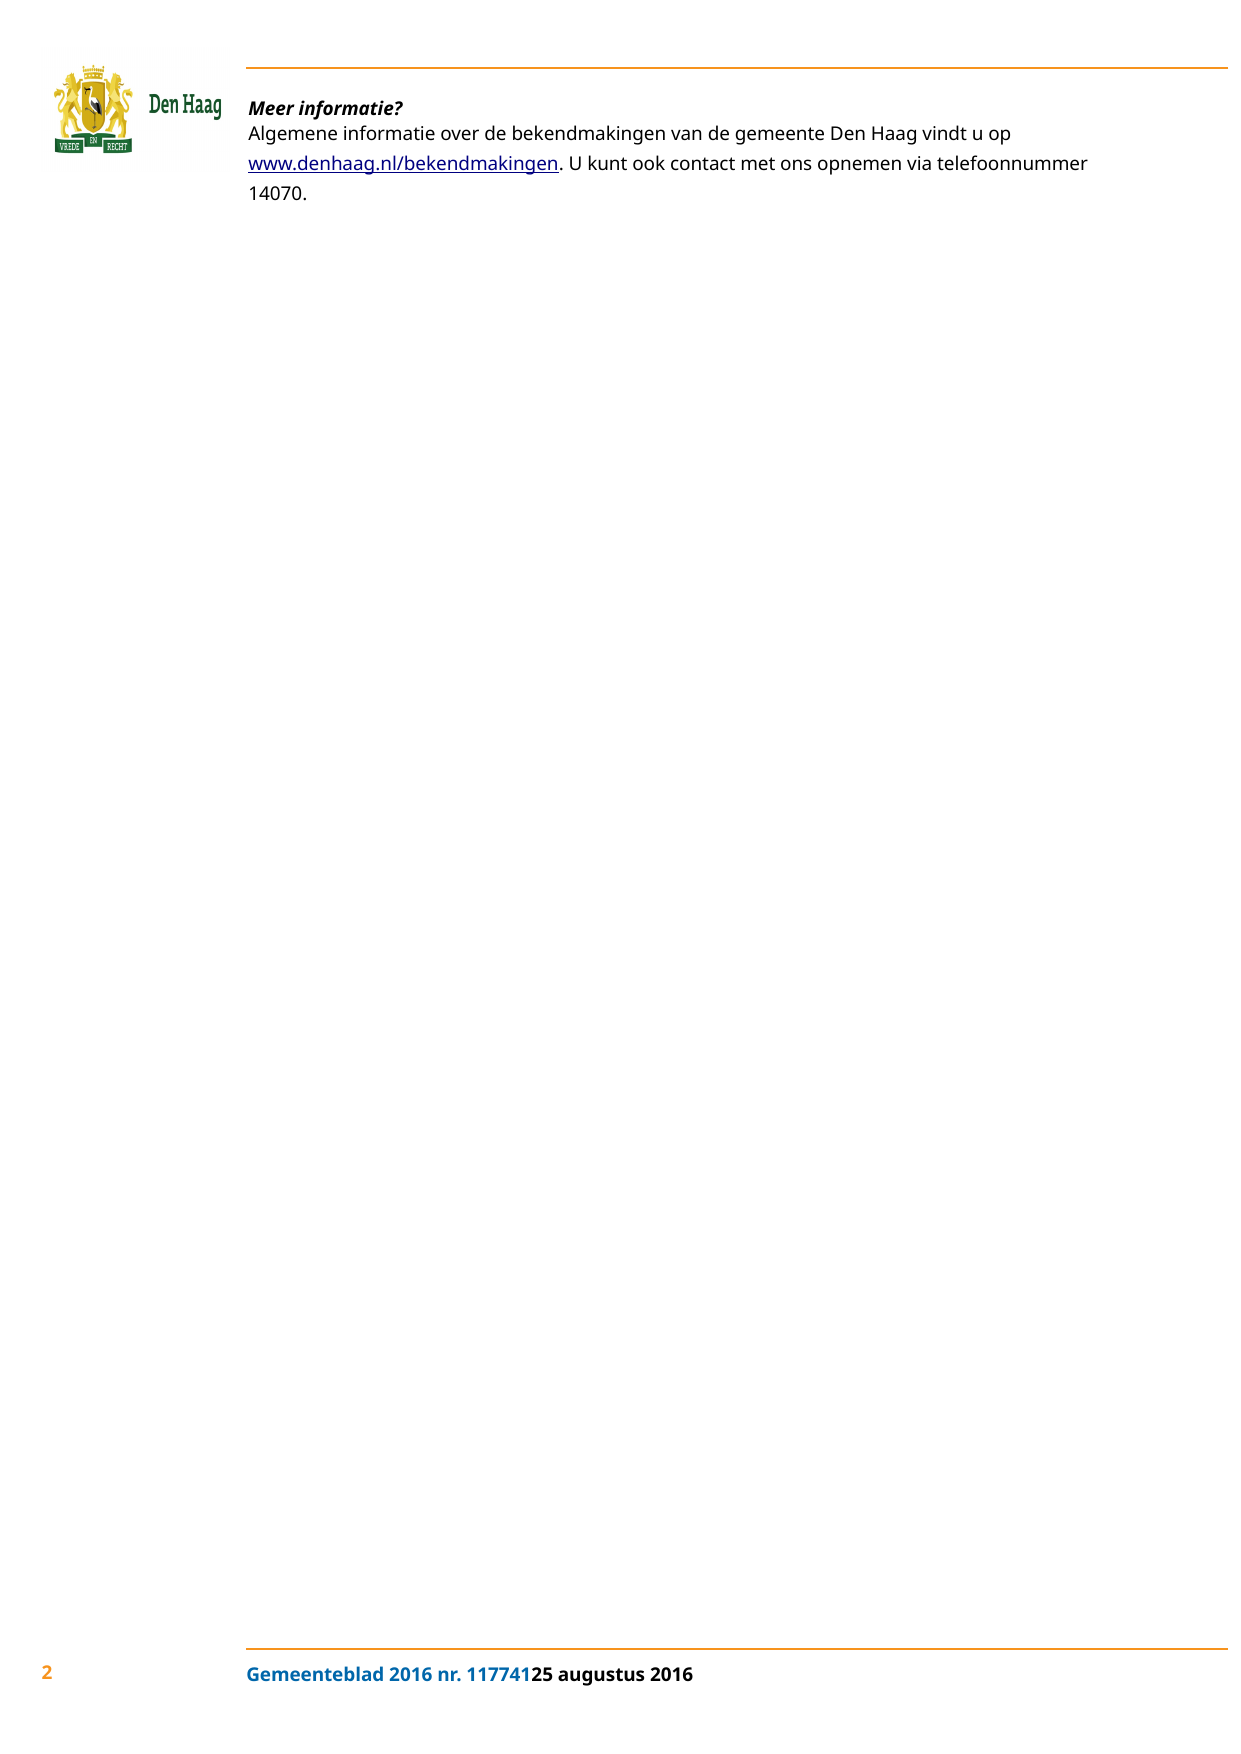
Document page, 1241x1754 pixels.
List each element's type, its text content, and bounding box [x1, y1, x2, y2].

picture [41, 47, 231, 172]
text Algemene informatie over de bekendmakingen van de gemeente Den Haag vindt u op www.denhaag.nl/bekendmakingen. U kunt ook contact met ons opnemen via telefoonnummer 14070. [248, 121, 1152, 205]
text Meer informatie? [248, 95, 1152, 121]
